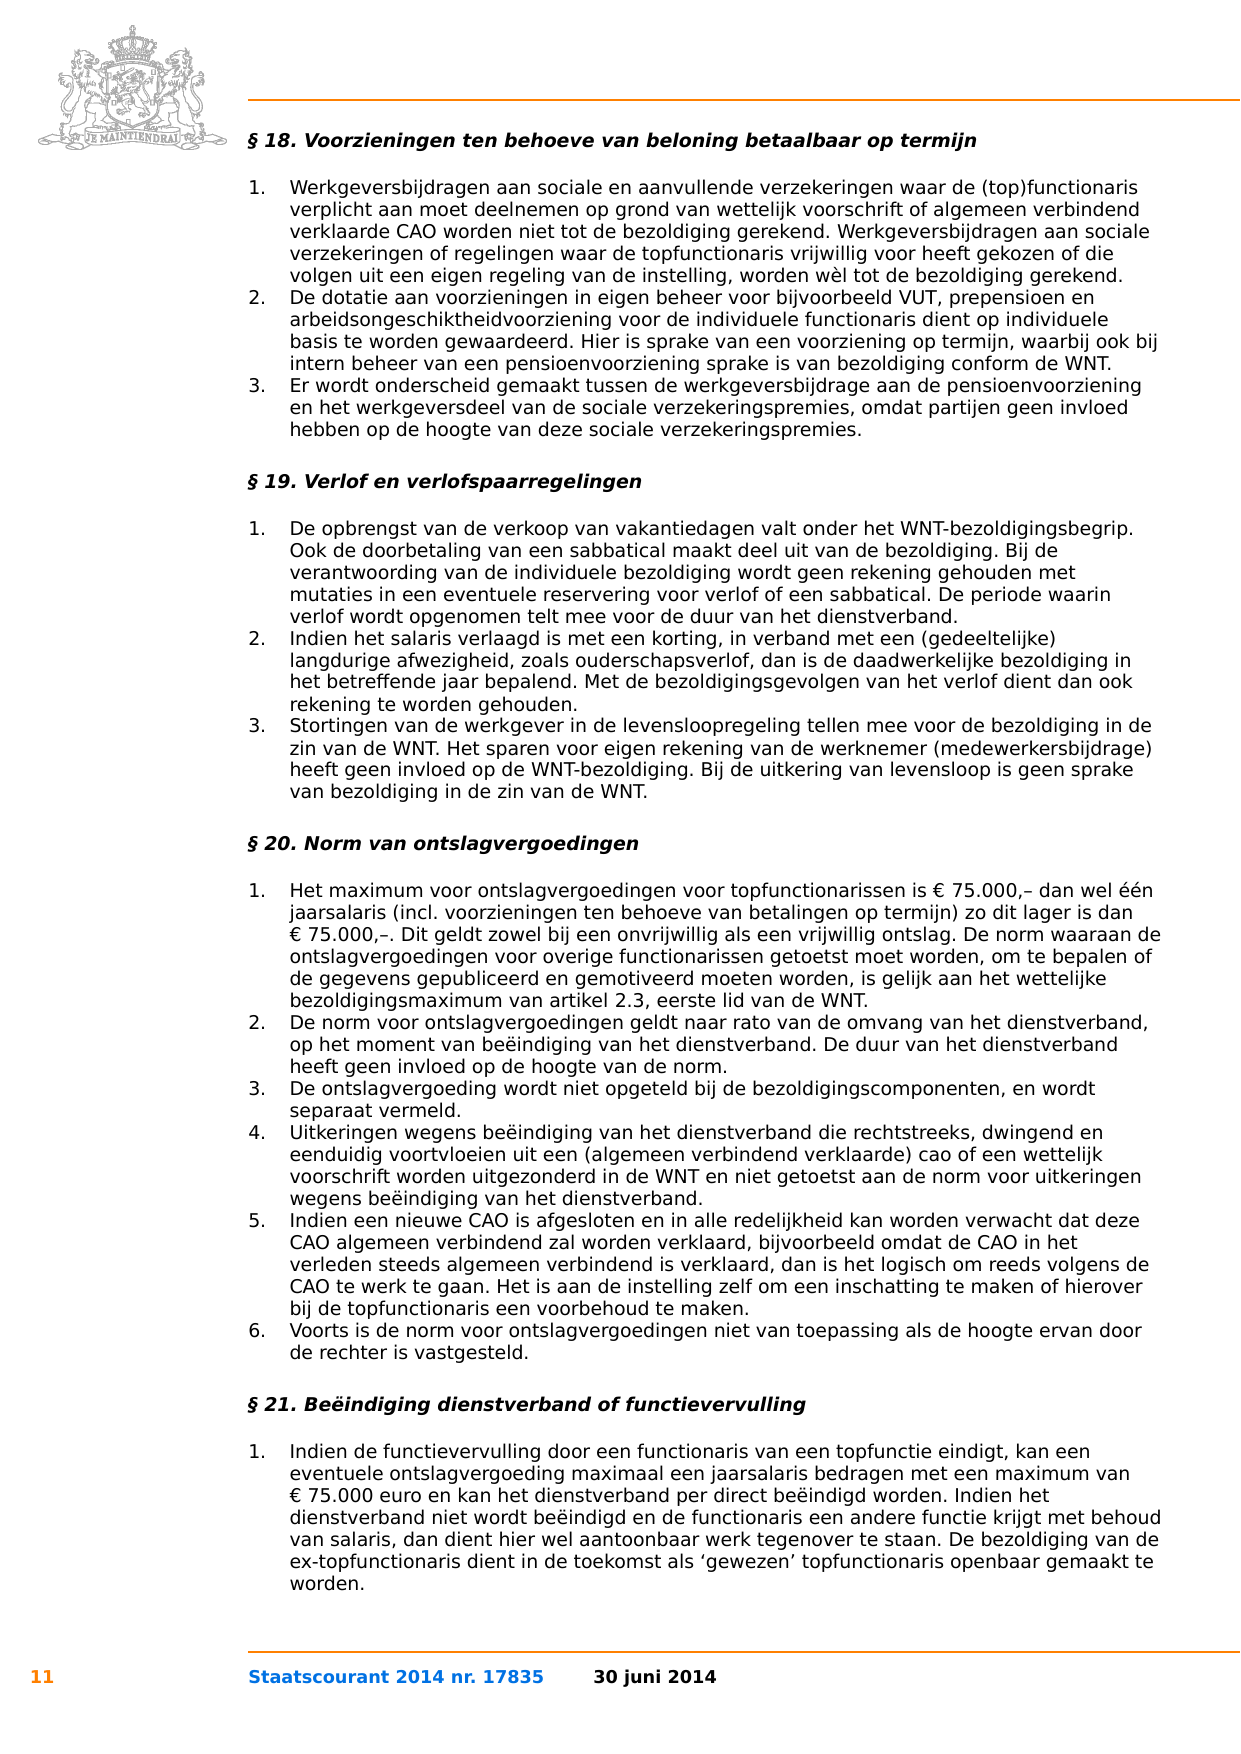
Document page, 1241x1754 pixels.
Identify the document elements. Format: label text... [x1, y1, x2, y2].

text 4. Uitkeringen wegens beëindiging van het dienstverband die rechtstreeks, dwingend en eenduidig voortvloeien uit een (algemeen verbindend verklaarde) cao of een wettelijk voorschrift worden uitgezonderd in de WNT en niet getoetst aan de norm voor uitkeringen wegens beëindiging van het dienstverband. [248, 1122, 1163, 1210]
text 1. Indien de functievervulling door een functionaris van een topfunctie eindigt, kan een eventuele ontslagvergoeding maximaal een jaarsalaris bedragen met een maximum van € 75.000 euro en kan het dienstverband per direct beëindigd worden. Indien het dienstverband niet wordt beëindigd en de functionaris een andere functie krijgt met behoud van salaris, dan dient hier wel aantoonbaar werk tegenover te staan. De bezoldiging van de ex-topfunctionaris dient in de toekomst als ‘gewezen’ topfunctionaris openbaar gemaakt te worden. [248, 1441, 1163, 1595]
text 2. De dotatie aan voorzieningen in eigen beheer voor bijvoorbeeld VUT, prepensioen en arbeidsongeschiktheidvoorziening voor de individuele functionaris dient op individuele basis te worden gewaardeerd. Hier is sprake van een voorziening op termijn, waarbij ook bij intern beheer van een pensioenvoorziening sprake is van bezoldiging conform de WNT. [248, 287, 1163, 375]
text 5. Indien een nieuwe CAO is afgesloten en in alle redelijkheid kan worden verwacht dat deze CAO algemeen verbindend zal worden verklaard, bijvoorbeeld omdat de CAO in het verleden steeds algemeen verbindend is verklaard, dan is het logisch om reeds volgens de CAO te werk te gaan. Het is aan de instelling zelf om een inschatting te maken of hierover bij de topfunctionaris een voorbehoud te maken. [248, 1210, 1163, 1320]
subtitle § 19. Verlof en verlofspaarregelingen [248, 471, 1163, 493]
text 3. Stortingen van de werkgever in de levensloopregeling tellen mee voor de bezoldiging in de zin van de WNT. Het sparen voor eigen rekening van de werknemer (medewerkersbijdrage) heeft geen invloed op de WNT-bezoldiging. Bij de uitkering van levensloop is geen sprake van bezoldiging in de zin van de WNT. [248, 715, 1163, 803]
text 6. Voorts is de norm voor ontslagvergoedingen niet van toepassing als de hoogte ervan door de rechter is vastgesteld. [248, 1320, 1163, 1364]
text 1. Werkgeversbijdragen aan sociale en aanvullende verzekeringen waar de (top)functionaris verplicht aan moet deelnemen op grond van wettelijk voorschrift of algemeen verbindend verklaarde CAO worden niet tot de bezoldiging gerekend. Werkgeversbijdragen aan sociale verzekeringen of regelingen waar de topfunctionaris vrijwillig voor heeft gekozen of die volgen uit een eigen regeling van de instelling, worden wèl tot de bezoldiging gerekend. [248, 177, 1163, 287]
subtitle § 21. Beëindiging dienstverband of functievervulling [248, 1394, 1163, 1416]
text 1. De opbrengst van de verkoop van vakantiedagen valt onder het WNT-bezoldigingsbegrip. Ook de doorbetaling van een sabbatical maakt deel uit van de bezoldiging. Bij de verantwoording van de individuele bezoldiging wordt geen rekening gehouden met mutaties in een eventuele reservering voor verlof of een sabbatical. De periode waarin verlof wordt opgenomen telt mee voor de duur van het dienstverband. [248, 518, 1163, 627]
text 2. De norm voor ontslagvergoedingen geldt naar rato van de omvang van het dienstverband, op het moment van beëindiging van het dienstverband. De duur van het dienstverband heeft geen invloed op de hoogte van de norm. [248, 1012, 1163, 1078]
picture [38, 25, 227, 150]
subtitle § 20. Norm van ontslagvergoedingen [248, 833, 1163, 855]
subtitle § 18. Voorzieningen ten behoeve van beloning betaalbaar op termijn [248, 130, 1163, 152]
text 3. Er wordt onderscheid gemaakt tussen de werkgeversbijdrage aan de pensioenvoorziening en het werkgeversdeel van de sociale verzekeringspremies, omdat partijen geen invloed hebben op de hoogte van deze sociale verzekeringspremies. [248, 375, 1163, 441]
text 3. De ontslagvergoeding wordt niet opgeteld bij de bezoldigingscomponenten, en wordt separaat vermeld. [248, 1078, 1163, 1122]
text 2. Indien het salaris verlaagd is met een korting, in verband met een (gedeeltelijke) langdurige afwezigheid, zoals ouderschapsverlof, dan is de daadwerkelijke bezoldiging in het betreffende jaar bepalend. Met de bezoldigingsgevolgen van het verlof dient dan ook rekening te worden gehouden. [248, 627, 1163, 715]
text 1. Het maximum voor ontslagvergoedingen voor topfunctionarissen is € 75.000,– dan wel één jaarsalaris (incl. voorzieningen ten behoeve van betalingen op termijn) zo dit lager is dan € 75.000,–. Dit geldt zowel bij een onvrijwillig als een vrijwillig ontslag. De norm waaraan de ontslagvergoedingen voor overige functionarissen getoetst moet worden, om te bepalen of de gegevens gepubliceerd en gemotiveerd moeten worden, is gelijk aan het wettelijke bezoldigingsmaximum van artikel 2.3, eerste lid van de WNT. [248, 880, 1163, 1012]
